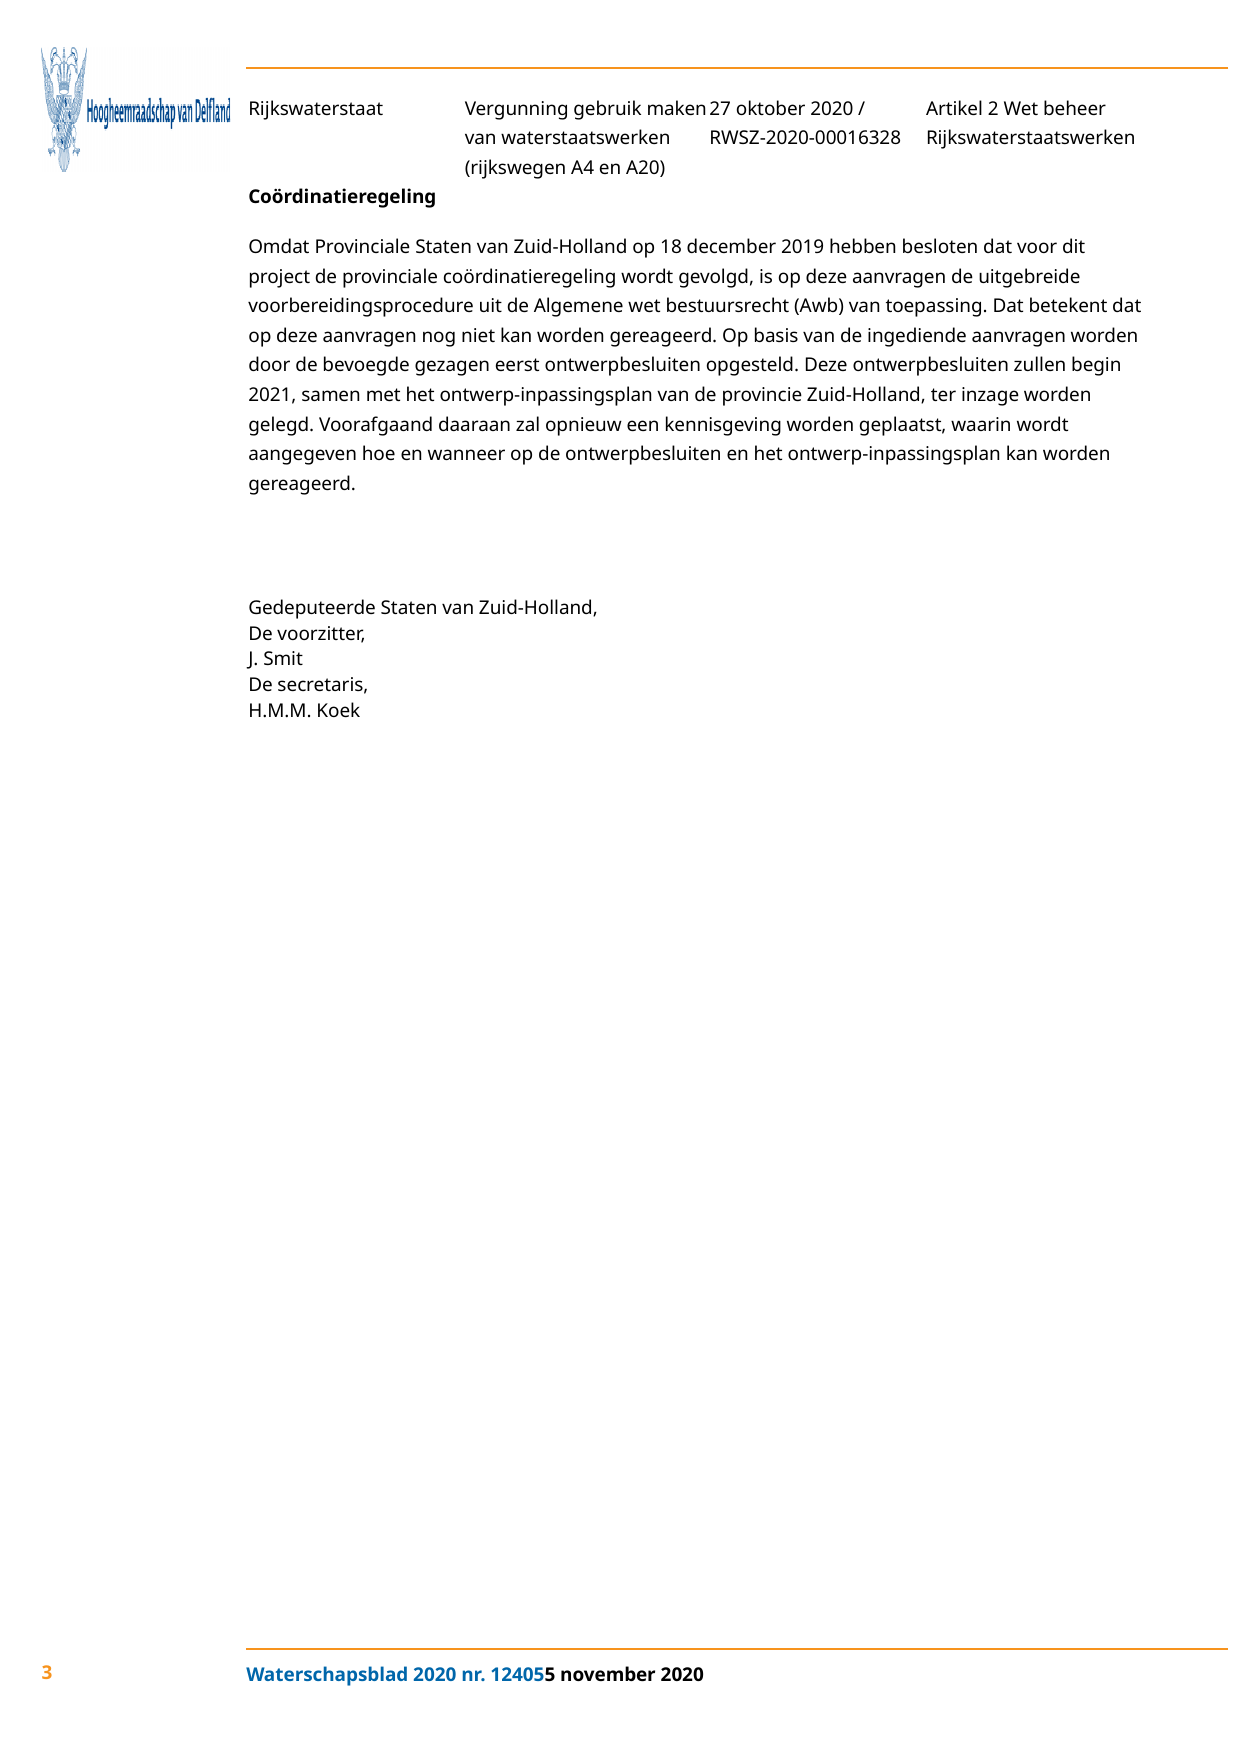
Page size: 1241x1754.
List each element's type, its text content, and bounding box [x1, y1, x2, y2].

table_cell Artikel 2 Wet beheer Rijkswaterstaatswerken [926, 95, 1152, 180]
text Gedeputeerde Staten van Zuid-Holland, [248, 594, 1152, 620]
table_cell Vergunning gebruik maken van waterstaatswerken (rijkswegen A4 en A20) [465, 95, 709, 180]
text Coördinatieregeling [248, 183, 1152, 209]
text Omdat Provinciale Staten van Zuid-Holland op 18 december 2019 hebben besloten dat voor dit project de provinciale coördinatieregeling wordt gevolgd, is op deze aanvragen de uitgebreide voorbereidingsprocedure uit de Algemene wet bestuursrecht (Awb) van toepassing. Dat betekent dat op deze aanvragen nog niet kan worden gereageerd. Op basis van de ingediende aanvragen worden door de bevoegde gezagen eerst ontwerpbesluiten opgesteld. Deze ontwerpbesluiten zullen begin 2021, samen met het ontwerp-inpassingsplan van de provincie Zuid-Holland, ter inzage worden gelegd. Voorafgaand daaraan zal opnieuw een kennisgeving worden geplaatst, waarin wordt aangegeven hoe en wanneer op de ontwerpbesluiten en het ontwerp-inpassingsplan kan worden gereageerd. [248, 233, 1152, 496]
text De secretaris, [248, 671, 1152, 697]
text J. Smit [248, 645, 1152, 671]
picture [41, 47, 231, 172]
text H.M.M. Koek [248, 697, 1152, 723]
table_cell 27 oktober 2020 / RWSZ-2020-00016328 [709, 95, 926, 180]
text De voorzitter, [248, 620, 1152, 645]
table_cell Rijkswaterstaat [248, 95, 464, 180]
